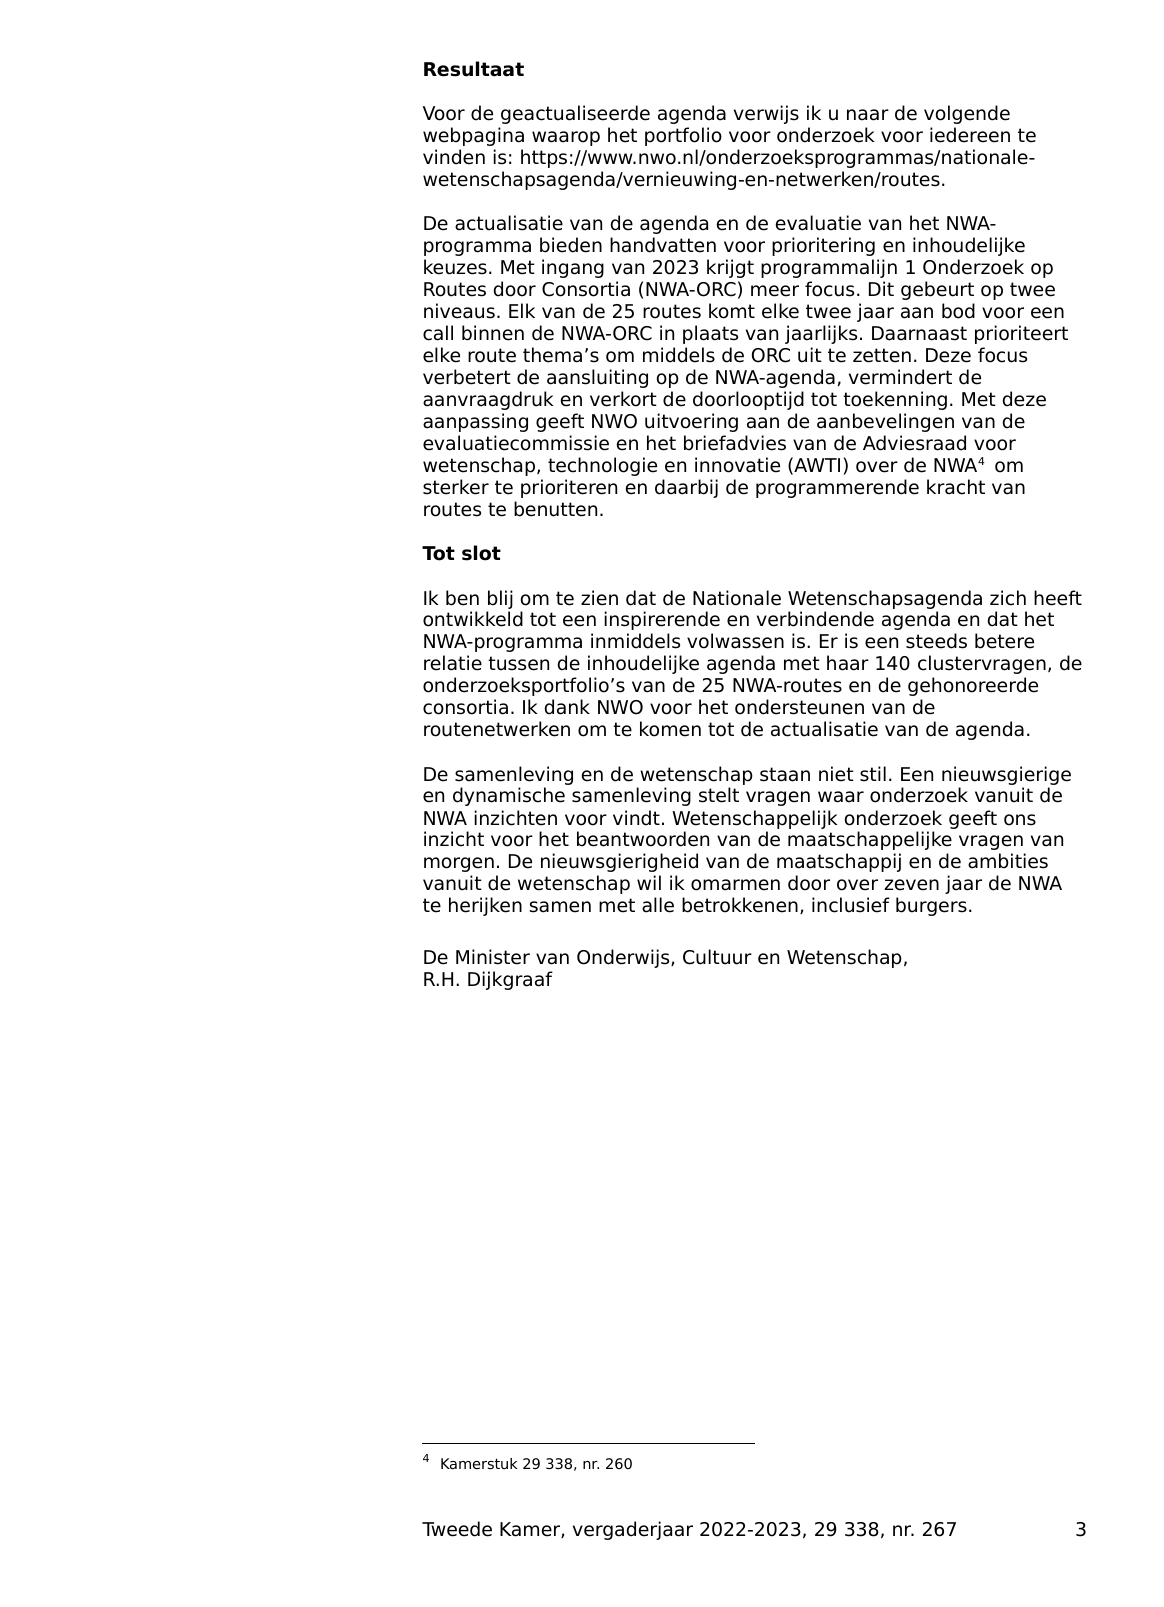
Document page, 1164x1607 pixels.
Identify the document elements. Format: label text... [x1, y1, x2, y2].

subtitle Resultaat [422, 59, 1087, 81]
text De samenleving en de wetenschap staan niet stil. Een nieuwsgierige en dynamische samenleving stelt vragen waar onderzoek vanuit de NWA inzichten voor vindt. Wetenschappelijk onderzoek geeft ons inzicht voor het beantwoorden van de maatschappelijke vragen van morgen. De nieuwsgierigheid van de maatschappij en de ambities vanuit de wetenschap wil ik omarmen door over zeven jaar de NWA te herijken samen met alle betrokkenen, inclusief burgers. [422, 763, 1087, 917]
text De actualisatie van de agenda en de evaluatie van het NWA-programma bieden handvatten voor prioritering en inhoudelijke keuzes. Met ingang van 2023 krijgt programmalijn 1 Onderzoek op Routes door Consortia (NWA-ORC) meer focus. Dit gebeurt op twee niveaus. Elk van de 25 routes komt elke twee jaar aan bod voor een call binnen de NWA-ORC in plaats van jaarlijks. Daarnaast prioriteert elke route thema’s om middels de ORC uit te zetten. Deze focus verbetert de aansluiting op de NWA-agenda, vermindert de aanvraagdruk en verkort de doorlooptijd tot toekenning. Met deze aanpassing geeft NWO uitvoering aan de aanbevelingen van de evaluatiecommissie en het briefadvies van de Adviesraad voor wetenschap, technologie en innovatie (AWTI) over de NWA om sterker te prioriteren en daarbij de programmerende kracht van routes te benutten. [422, 213, 1087, 521]
text Kamerstuk 29 338, nr. 260 [422, 1452, 1087, 1474]
text Voor de geactualiseerde agenda verwijs ik u naar de volgende webpagina waarop het portfolio voor onderzoek voor iedereen te vinden is: https://www.nwo.nl/onderzoeksprogrammas/nationale-wetenschapsagenda/vernieuwing-en-netwerken/routes. [422, 103, 1087, 191]
text Ik ben blij om te zien dat de Nationale Wetenschapsagenda zich heeft ontwikkeld tot een inspirerende en verbindende agenda en dat het NWA-programma inmiddels volwassen is. Er is een steeds betere relatie tussen de inhoudelijke agenda met haar 140 clustervragen, de onderzoeksportfolio’s van de 25 NWA-routes en de gehonoreerde consortia. Ik dank NWO voor het ondersteunen van de routenetwerken om te komen tot de actualisatie van de agenda. [422, 587, 1087, 741]
subtitle Tot slot [422, 543, 1087, 565]
text De Minister van Onderwijs, Cultuur en Wetenschap, R.H. Dijkgraaf [422, 947, 1087, 991]
